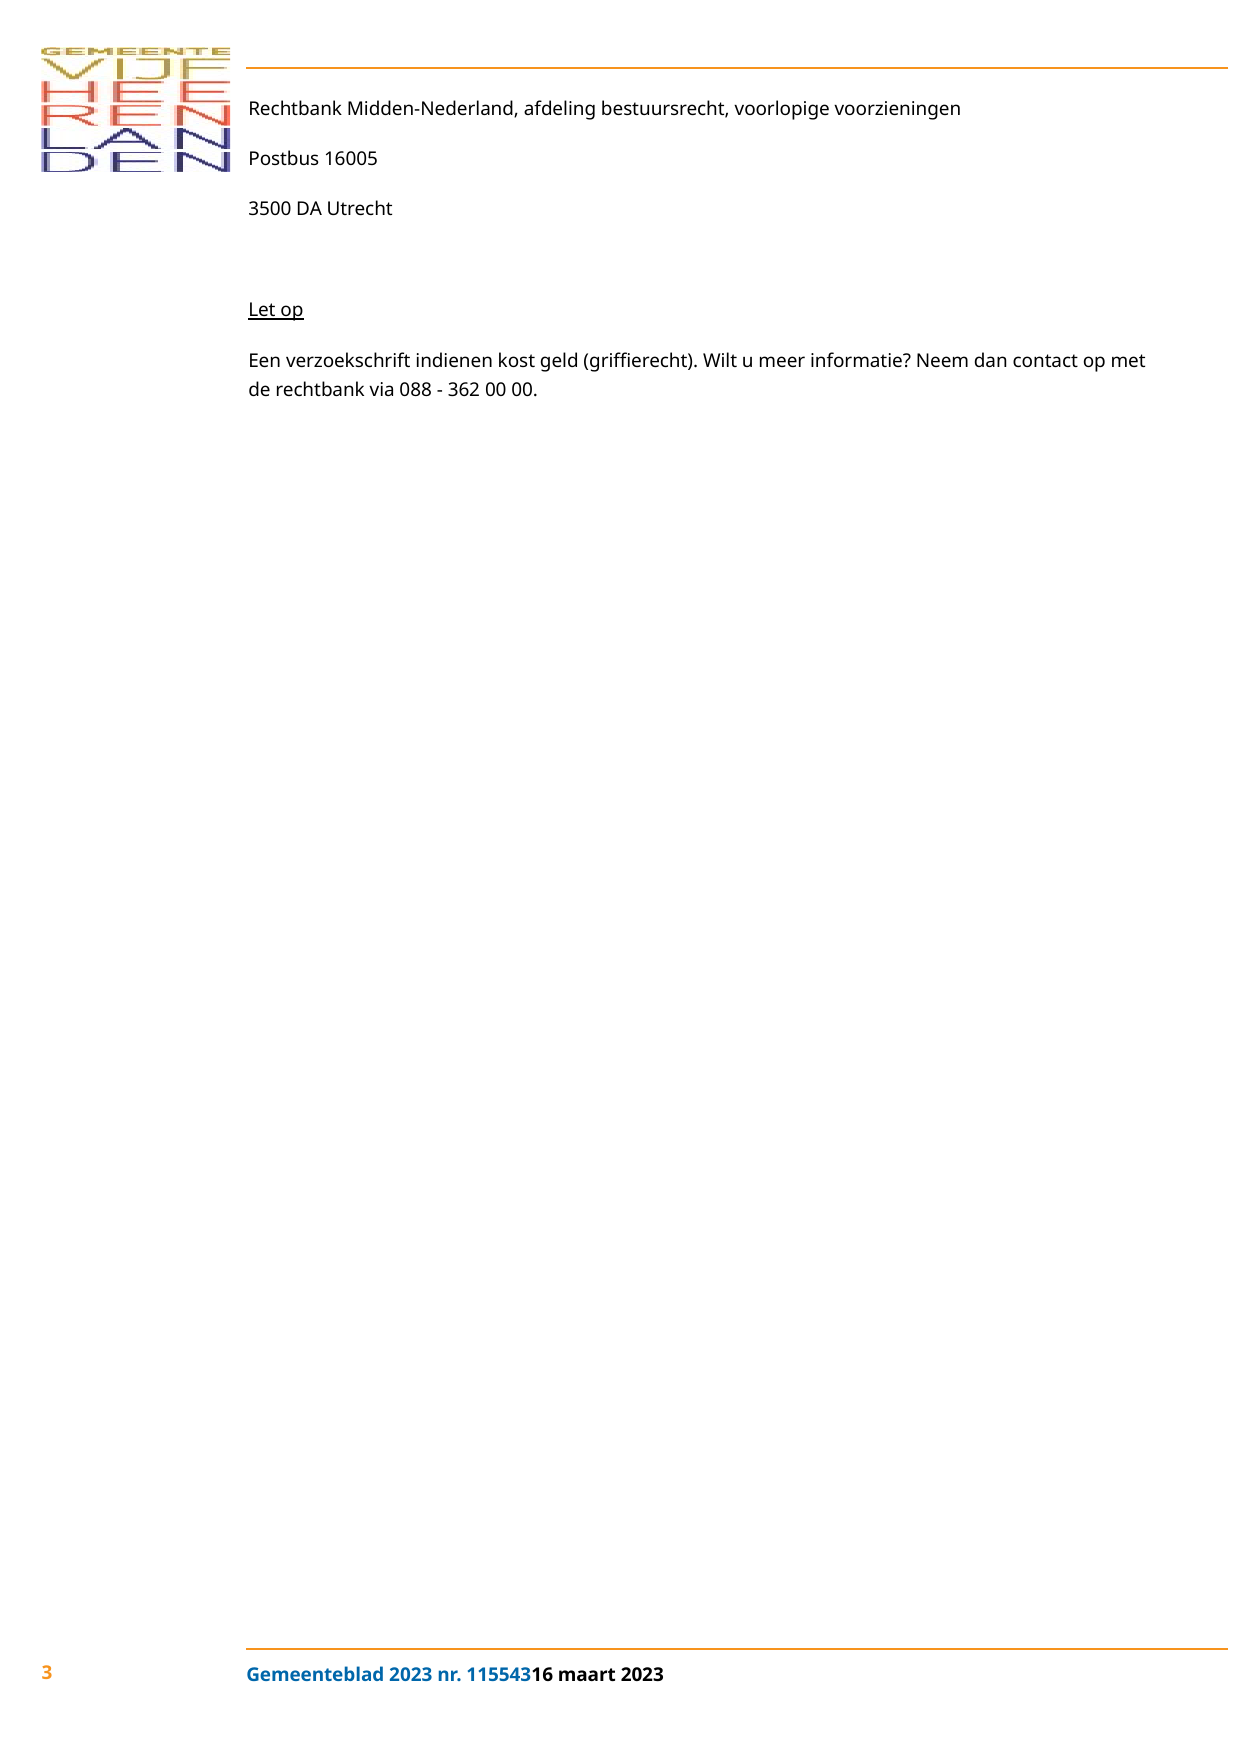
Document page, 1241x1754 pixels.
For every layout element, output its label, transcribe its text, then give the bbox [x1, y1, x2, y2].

text Rechtbank Midden-Nederland, afdeling bestuursrecht, voorlopige voorzieningen [248, 95, 1152, 121]
text Let op [248, 296, 1152, 322]
text Een verzoekschrift indienen kost geld (griffierecht). Wilt u meer informatie? Neem dan contact op met de rechtbank via 088 - 362 00 00. [248, 347, 1152, 402]
text Postbus 16005 [248, 145, 1152, 171]
text 3500 DA Utrecht [248, 196, 1152, 221]
picture [41, 47, 231, 172]
